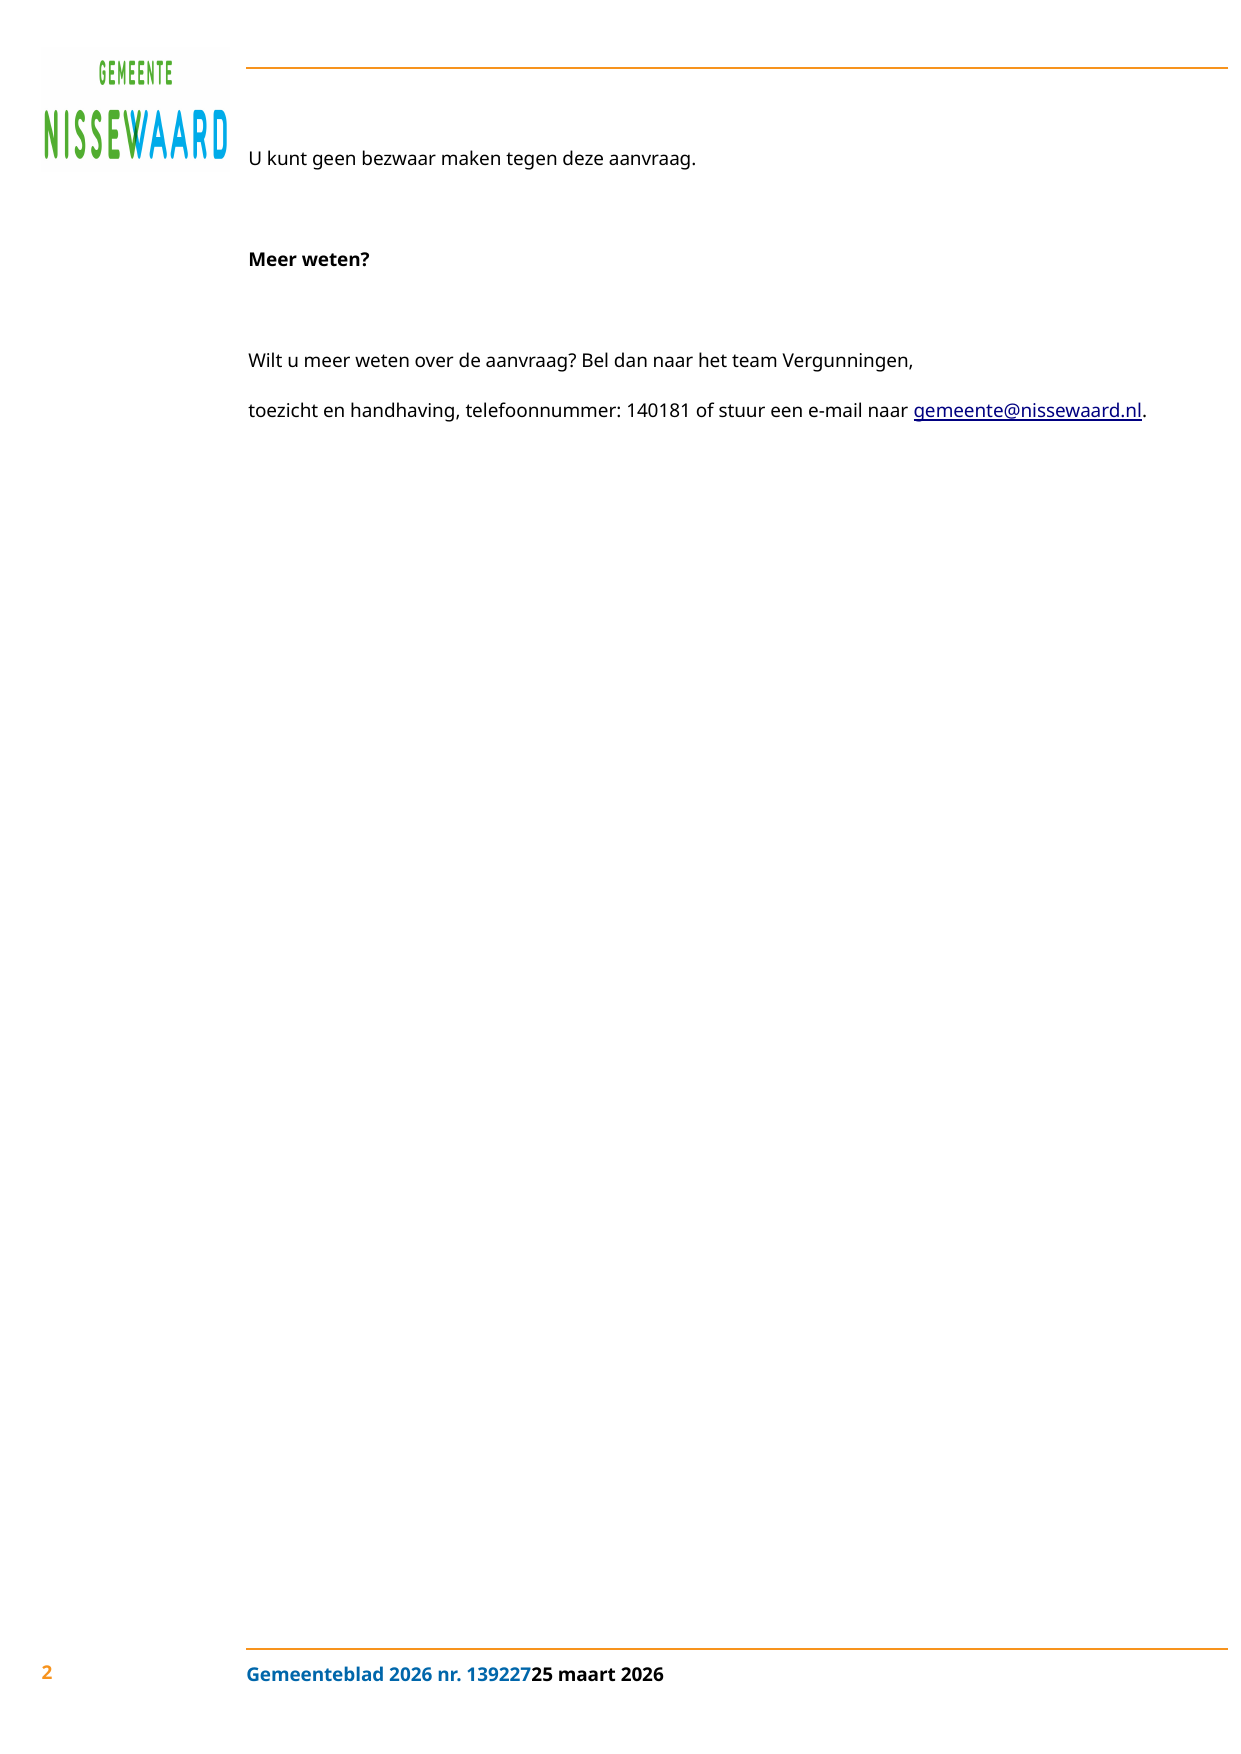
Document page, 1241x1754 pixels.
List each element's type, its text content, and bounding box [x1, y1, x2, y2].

text toezicht en handhaving, telefoonnummer: 140181 of stuur een e-mail naar gemeente@nissewaard.nl. [248, 397, 1152, 423]
text Meer weten? [248, 246, 1152, 272]
text Wilt u meer weten over de aanvraag? Bel dan naar het team Vergunningen, [248, 347, 1152, 373]
picture [41, 47, 231, 172]
text U kunt geen bezwaar maken tegen deze aanvraag. [248, 145, 1152, 171]
